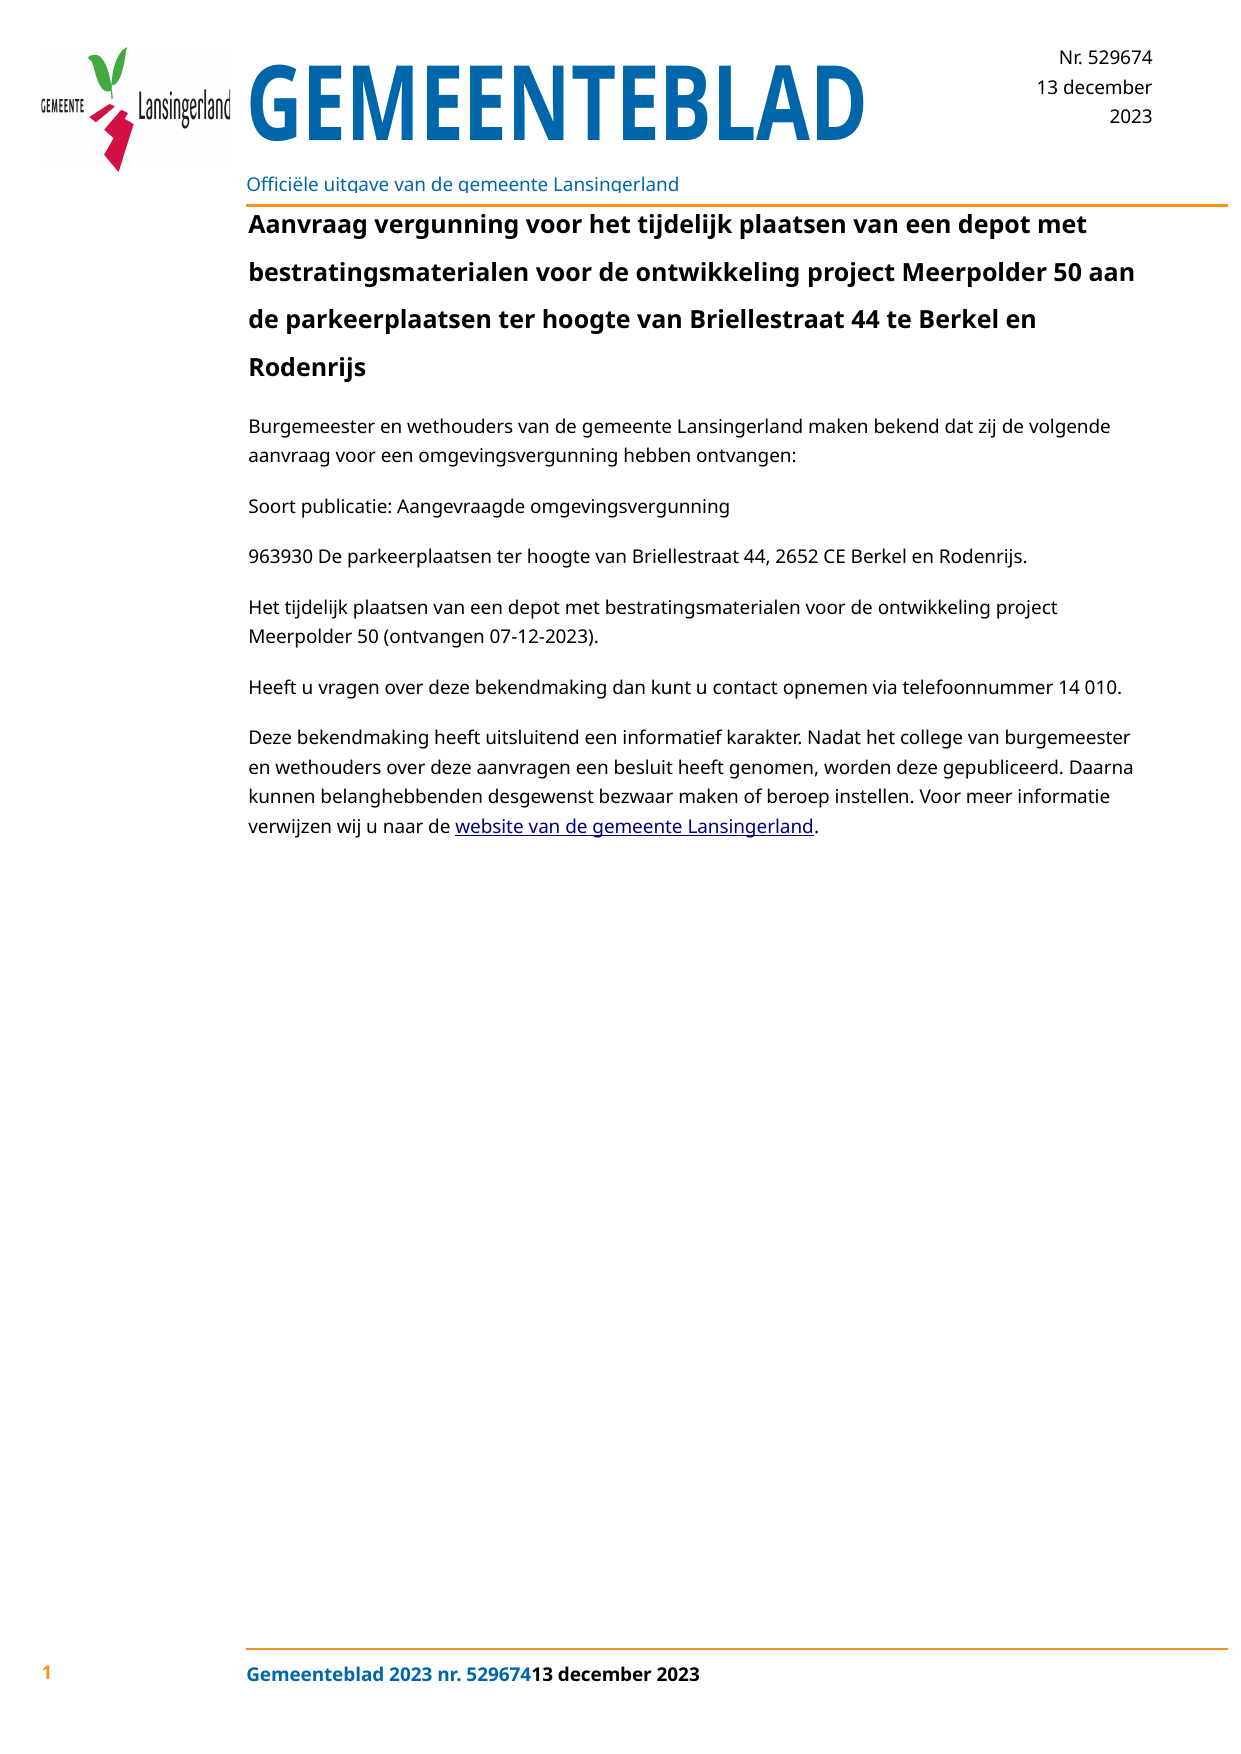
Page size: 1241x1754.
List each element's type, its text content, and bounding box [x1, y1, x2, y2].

text Burgemeester en wethouders van de gemeente Lansingerland maken bekend dat zij de volgende aanvraag voor een omgevingsvergunning hebben ontvangen: [248, 413, 1152, 468]
picture [41, 47, 231, 172]
text Deze bekendmaking heeft uitsluitend een informatief karakter. Nadat het college van burgemeester en wethouders over deze aanvragen een besluit heeft genomen, worden deze gepubliceerd. Daarna kunnen belanghebbenden desgewenst bezwaar maken of beroep instellen. Voor meer informatie verwijzen wij u naar de website van de gemeente Lansingerland. [248, 724, 1152, 839]
text Het tijdelijk plaatsen van een depot met bestratingsmaterialen voor de ontwikkeling project Meerpolder 50 (ontvangen 07-12-2023). [248, 594, 1152, 649]
text 963930 De parkeerplaatsen ter hoogte van Briellestraat 44, 2652 CE Berkel en Rodenrijs. [248, 543, 1152, 569]
text Aanvraag vergunning voor het tijdelijk plaatsen van een depot met bestratingsmaterialen voor de ontwikkeling project Meerpolder 50 aan de parkeerplaatsen ter hoogte van Briellestraat 44 te Berkel en Rodenrijs [248, 207, 1152, 384]
text Soort publicatie: Aangevraagde omgevingsvergunning [248, 493, 1152, 519]
text Heeft u vragen over deze bekendmaking dan kunt u contact opnemen via telefoonnummer 14 010. [248, 674, 1152, 700]
